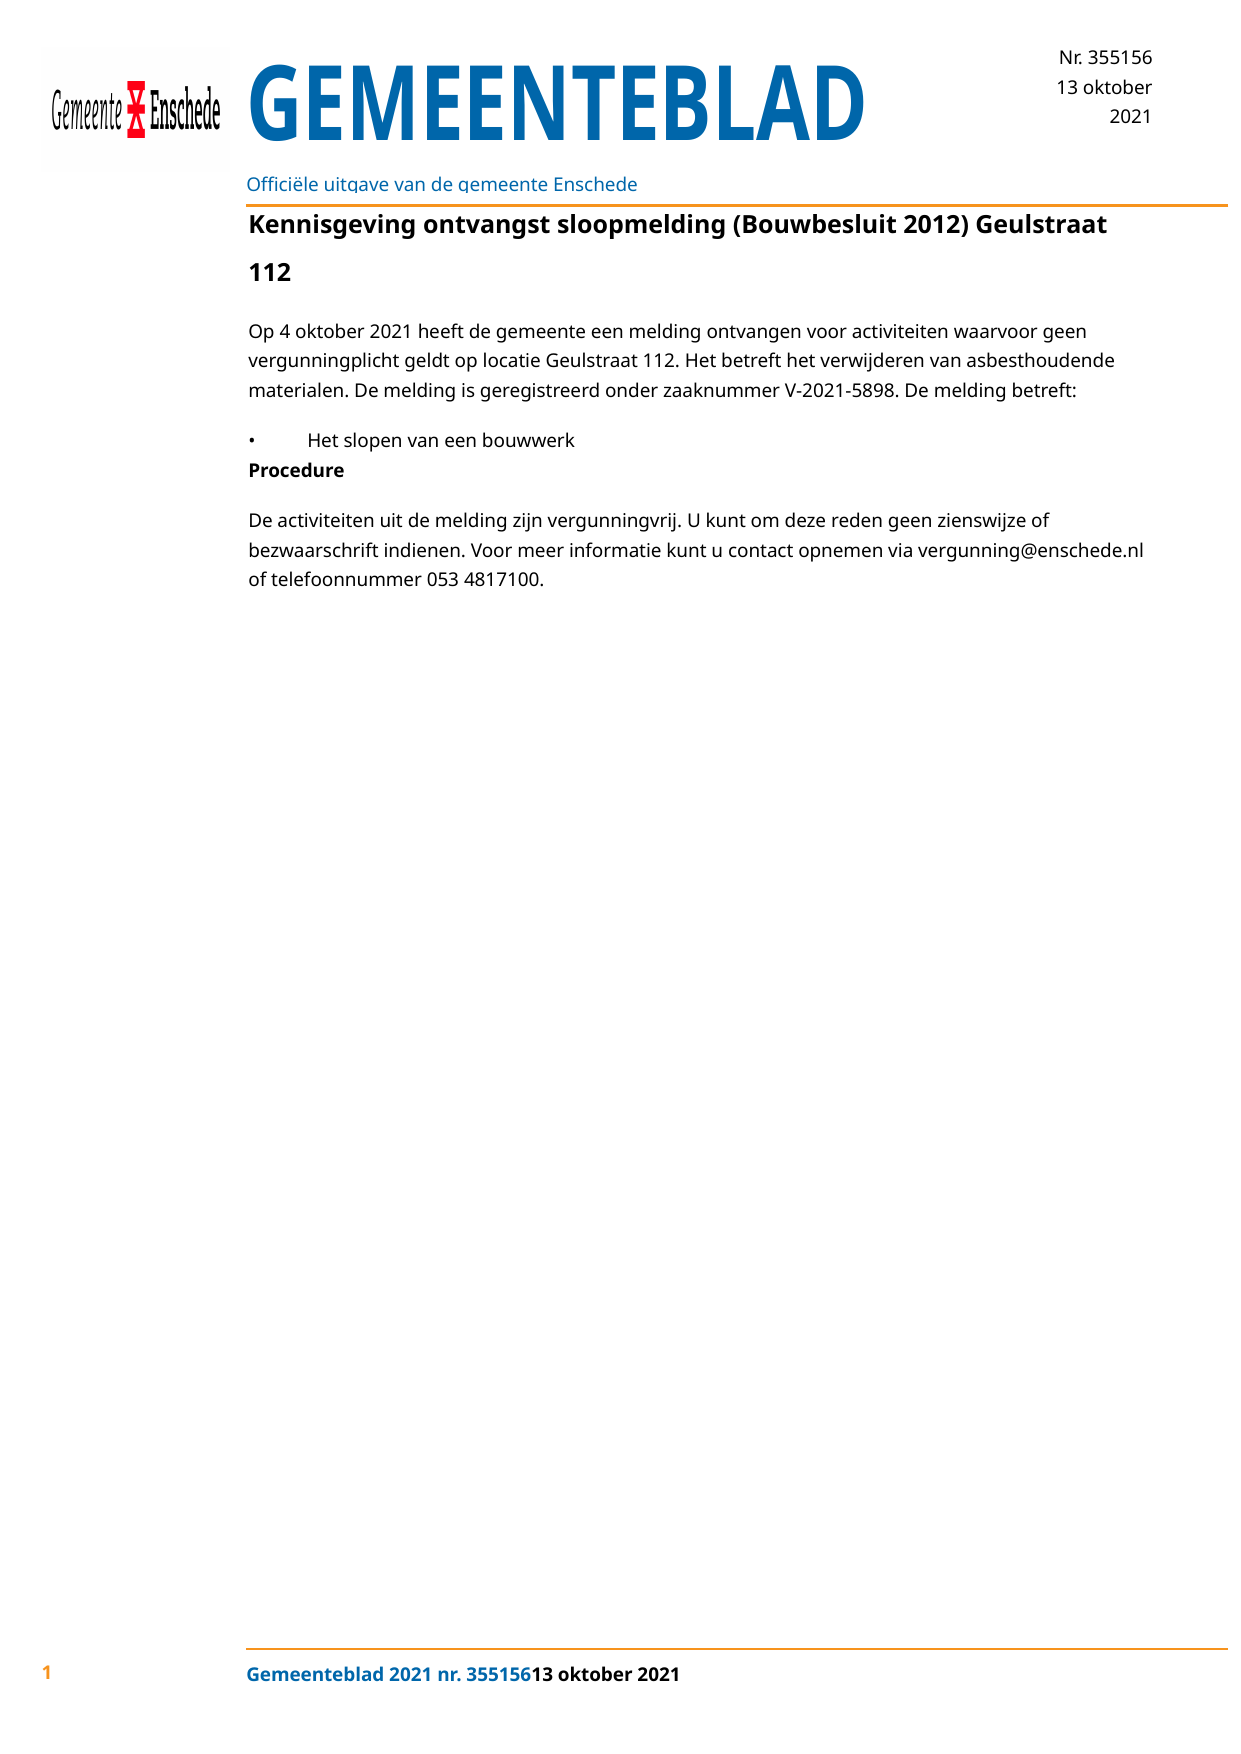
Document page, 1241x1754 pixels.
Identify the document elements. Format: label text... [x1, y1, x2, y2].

text Op 4 oktober 2021 heeft de gemeente een melding ontvangen voor activiteiten waarvoor geen vergunningplicht geldt op locatie Geulstraat 112. Het betreft het verwijderen van asbesthoudende materialen. De melding is geregistreerd onder zaaknummer V-2021-5898. De melding betreft: [248, 318, 1152, 403]
text Kennisgeving ontvangst sloopmelding (Bouwbesluit 2012) Geulstraat 112 [248, 207, 1152, 288]
list Het slopen van een bouwwerk [248, 427, 1152, 453]
text Procedure [248, 457, 1152, 483]
text De activiteiten uit de melding zijn vergunningvrij. U kunt om deze reden geen zienswijze of bezwaarschrift indienen. Voor meer informatie kunt u contact opnemen via vergunning@enschede.nl of telefoonnummer 053 4817100. [248, 507, 1152, 592]
picture [41, 47, 231, 172]
